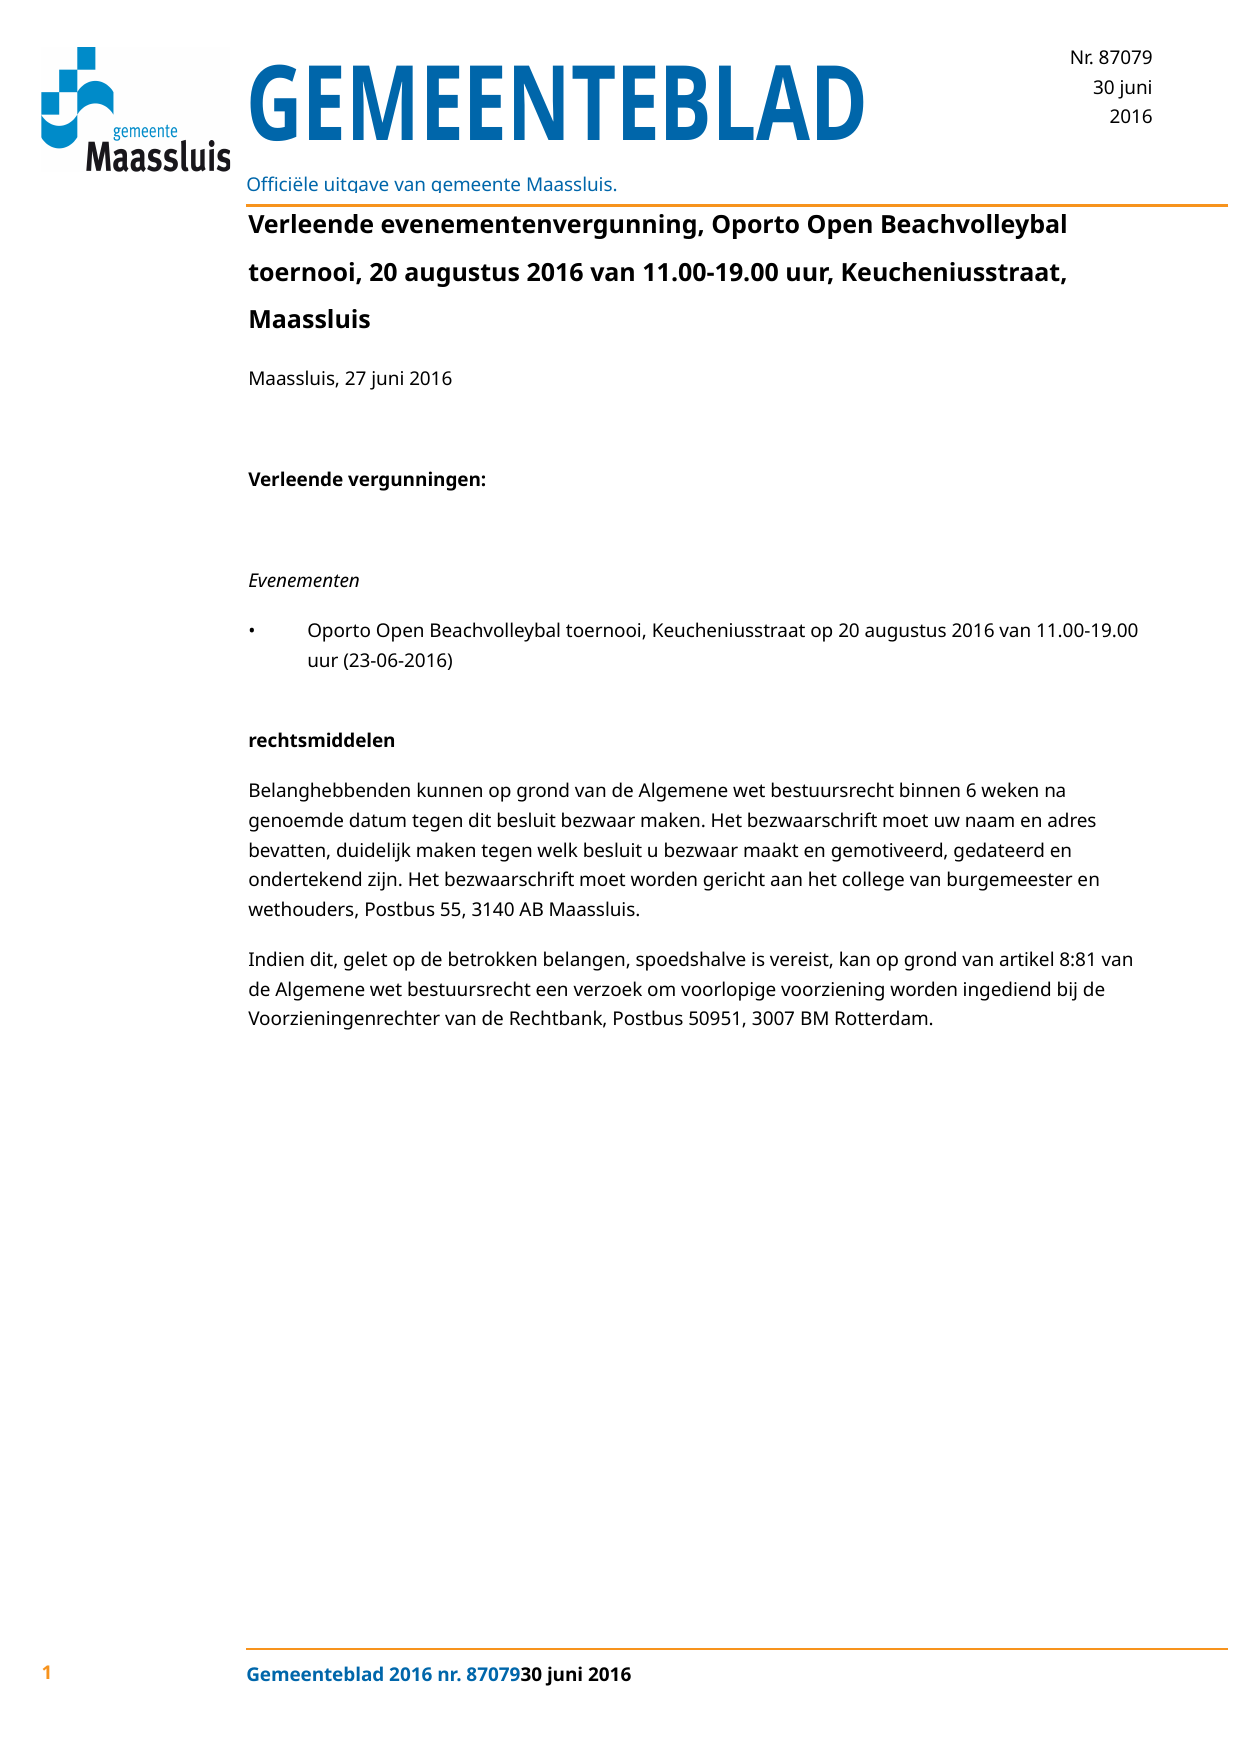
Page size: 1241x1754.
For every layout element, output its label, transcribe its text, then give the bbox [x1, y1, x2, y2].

text Evenementen [248, 567, 1152, 593]
picture [41, 47, 77, 92]
text rechtsmiddelen [248, 727, 1152, 753]
text Belanghebbenden kunnen op grond van de Algemene wet bestuursrecht binnen 6 weken na genoemde datum tegen dit besluit bezwaar maken. Het bezwaarschrift moet uw naam en adres bevatten, duidelijk maken tegen welk besluit u bezwaar maakt en gemotiveerd, gedateerd en ondertekend zijn. Het bezwaarschrift moet worden gericht aan het college van burgemeester en wethouders, Postbus 55, 3140 AB Maassluis. [248, 778, 1152, 922]
text Indien dit, gelet op de betrokken belangen, spoedshalve is vereist, kan op grond van artikel 8:81 van de Algemene wet bestuursrecht een verzoek om voorlopige voorziening worden ingediend bij de Voorzieningenrechter van de Rechtbank, Postbus 50951, 3007 BM Rotterdam. [248, 946, 1152, 1031]
list Oporto Open Beachvolleybal toernooi, Keucheniusstraat op 20 augustus 2016 van 11.00-19.00 uur (23-06-2016) [248, 618, 1152, 673]
text Maassluis, 27 juni 2016 [248, 366, 1152, 391]
text Verleende evenementenvergunning, Oporto Open Beachvolleybal toernooi, 20 augustus 2016 van 11.00-19.00 uur, Keucheniusstraat, Maassluis [248, 207, 1152, 336]
picture [41, 47, 231, 172]
text Verleende vergunningen: [248, 466, 1152, 492]
